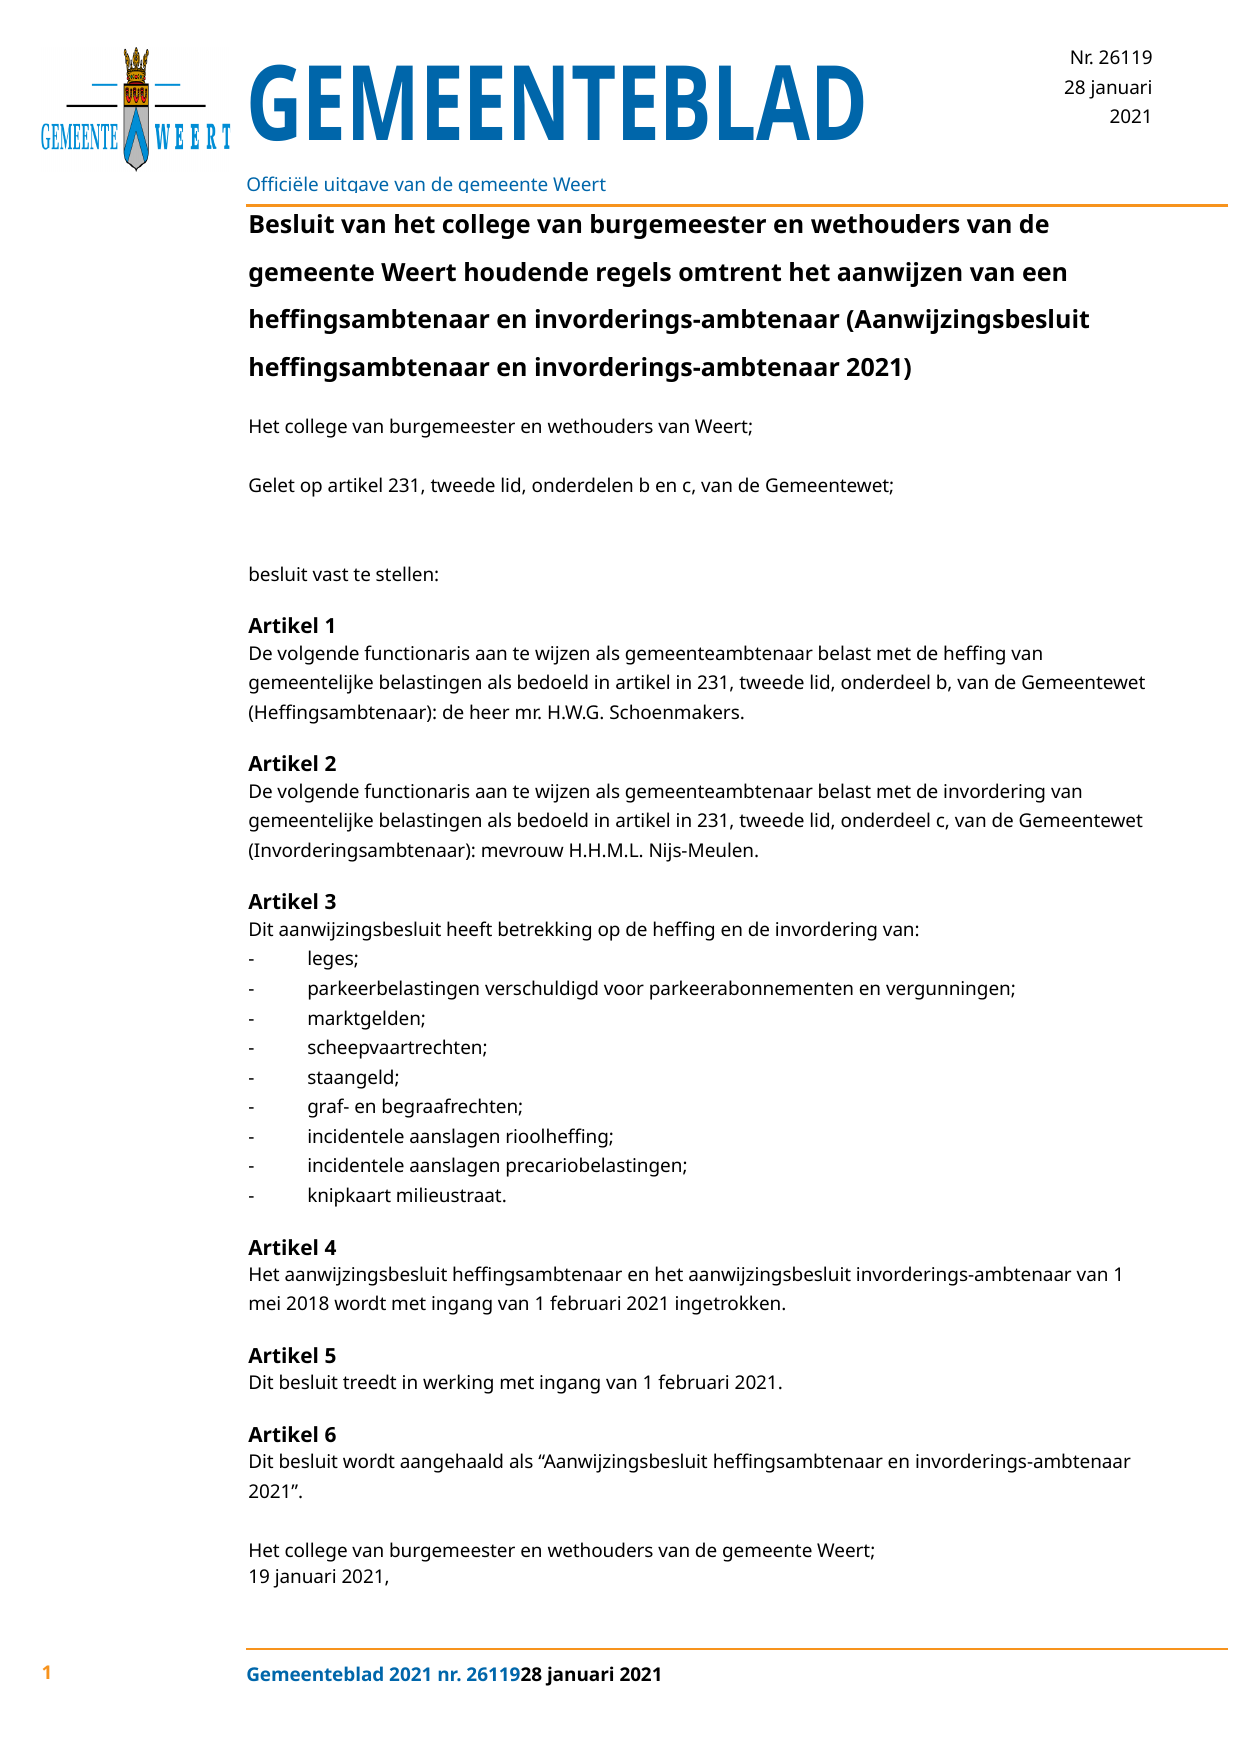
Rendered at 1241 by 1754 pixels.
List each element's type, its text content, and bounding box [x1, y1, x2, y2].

list incidentele aanslagen precariobelastingen; [248, 1153, 1152, 1178]
list incidentele aanslagen rioolheffing; [248, 1123, 1152, 1149]
text Artikel 4 [248, 1233, 1152, 1261]
text Dit besluit treedt in werking met ingang van 1 februari 2021. [248, 1369, 1152, 1395]
text Gelet op artikel 231, tweede lid, onderdelen b en c, van de Gemeentewet; [248, 472, 1152, 498]
text De volgende functionaris aan te wijzen als gemeenteambtenaar belast met de heffing van gemeentelijke belastingen als bedoeld in artikel in 231, tweede lid, onderdeel b, van de Gemeentewet (Heffingsambtenaar): de heer mr. H.W.G. Schoenmakers. [248, 640, 1152, 725]
text Het aanwijzingsbesluit heffingsambtenaar en het aanwijzingsbesluit invorderings-ambtenaar van 1 mei 2018 wordt met ingang van 1 februari 2021 ingetrokken. [248, 1261, 1152, 1316]
text Dit aanwijzingsbesluit heeft betrekking op de heffing en de invordering van: [248, 916, 1152, 942]
list graf- en begraafrechten; [248, 1093, 1152, 1119]
text Besluit van het college van burgemeester en wethouders van de gemeente Weert houdende regels omtrent het aanwijzen van een heffingsambtenaar en invorderings-ambtenaar (Aanwijzingsbesluit heffingsambtenaar en invorderings-ambtenaar 2021) [248, 207, 1152, 384]
list leges; [248, 946, 1152, 971]
list scheepvaartrechten; [248, 1034, 1152, 1060]
text De volgende functionaris aan te wijzen als gemeenteambtenaar belast met de invordering van gemeentelijke belastingen als bedoeld in artikel in 231, tweede lid, onderdeel c, van de Gemeentewet (Invorderingsambtenaar): mevrouw H.H.M.L. Nijs-Meulen. [248, 778, 1152, 863]
picture [41, 47, 231, 172]
list marktgelden; [248, 1005, 1152, 1030]
text Artikel 2 [248, 749, 1152, 778]
text Het college van burgemeester en wethouders van Weert; [248, 413, 1152, 439]
text Het college van burgemeester en wethouders van de gemeente Weert; [248, 1537, 1152, 1563]
text 19 januari 2021, [248, 1563, 1152, 1588]
text Dit besluit wordt aangehaald als “Aanwijzingsbesluit heffingsambtenaar en invorderings-ambtenaar 2021”. [248, 1448, 1152, 1504]
text besluit vast te stellen: [248, 561, 1152, 587]
text Artikel 5 [248, 1341, 1152, 1369]
list staangeld; [248, 1064, 1152, 1089]
text Artikel 3 [248, 887, 1152, 916]
list knipkaart milieustraat. [248, 1182, 1152, 1208]
list parkeerbelastingen verschuldigd voor parkeerabonnementen en vergunningen; [248, 975, 1152, 1001]
text Artikel 6 [248, 1420, 1152, 1448]
text Artikel 1 [248, 611, 1152, 640]
